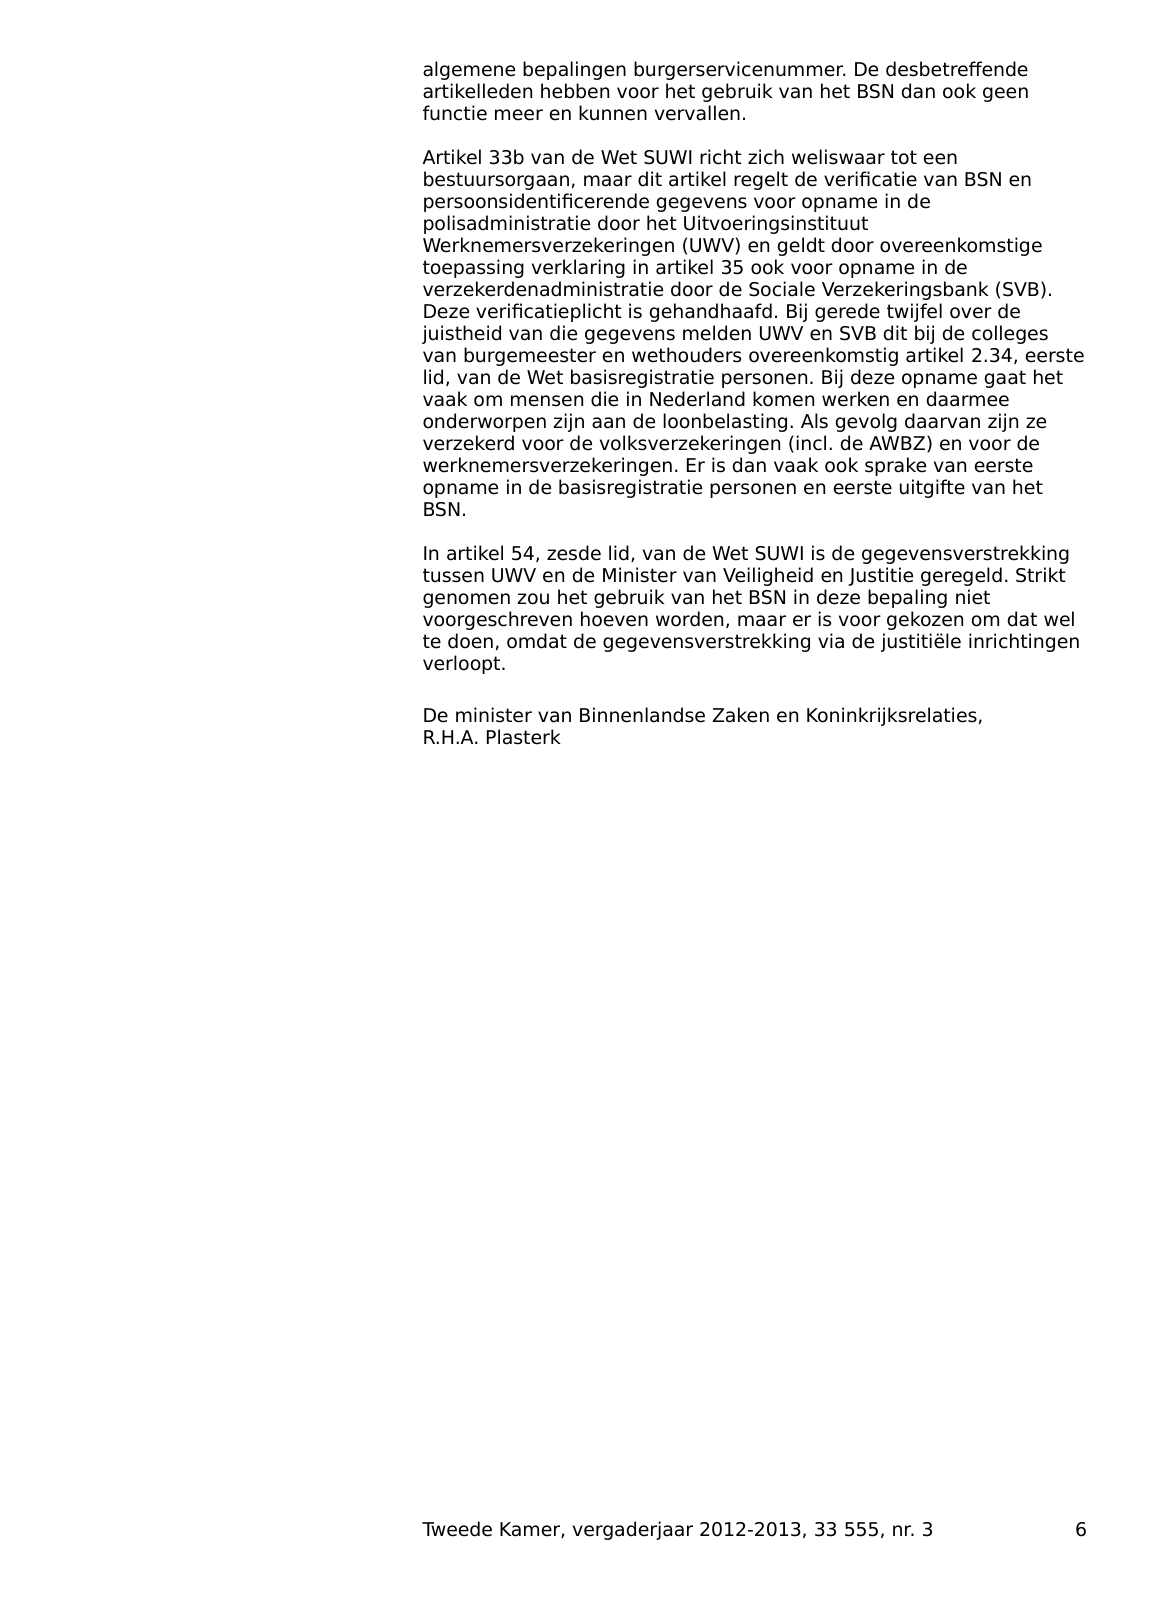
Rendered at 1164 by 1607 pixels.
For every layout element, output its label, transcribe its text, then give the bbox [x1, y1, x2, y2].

text Artikel 33b van de Wet SUWI richt zich weliswaar tot een bestuursorgaan, maar dit artikel regelt de verificatie van BSN en persoonsidentificerende gegevens voor opname in de polisadministratie door het Uitvoeringsinstituut Werknemersverzekeringen (UWV) en geldt door overeenkomstige toepassing verklaring in artikel 35 ook voor opname in de verzekerdenadministratie door de Sociale Verzekeringsbank (SVB). Deze verificatieplicht is gehandhaafd. Bij gerede twijfel over de juistheid van die gegevens melden UWV en SVB dit bij de colleges van burgemeester en wethouders overeenkomstig artikel 2.34, eerste lid, van de Wet basisregistratie personen. Bij deze opname gaat het vaak om mensen die in Nederland komen werken en daarmee onderworpen zijn aan de loonbelasting. Als gevolg daarvan zijn ze verzekerd voor de volksverzekeringen (incl. de AWBZ) en voor de werknemersverzekeringen. Er is dan vaak ook sprake van eerste opname in de basisregistratie personen en eerste uitgifte van het BSN. [422, 147, 1087, 521]
text algemene bepalingen burgerservicenummer. De desbetreffende artikelleden hebben voor het gebruik van het BSN dan ook geen functie meer en kunnen vervallen. [422, 59, 1087, 125]
text In artikel 54, zesde lid, van de Wet SUWI is de gegevensverstrekking tussen UWV en de Minister van Veiligheid en Justitie geregeld. Strikt genomen zou het gebruik van het BSN in deze bepaling niet voorgeschreven hoeven worden, maar er is voor gekozen om dat wel te doen, omdat de gegevensverstrekking via de justitiële inrichtingen verloopt. [422, 543, 1087, 675]
text De minister van Binnenlandse Zaken en Koninkrijksrelaties, R.H.A. Plasterk [422, 705, 1087, 749]
